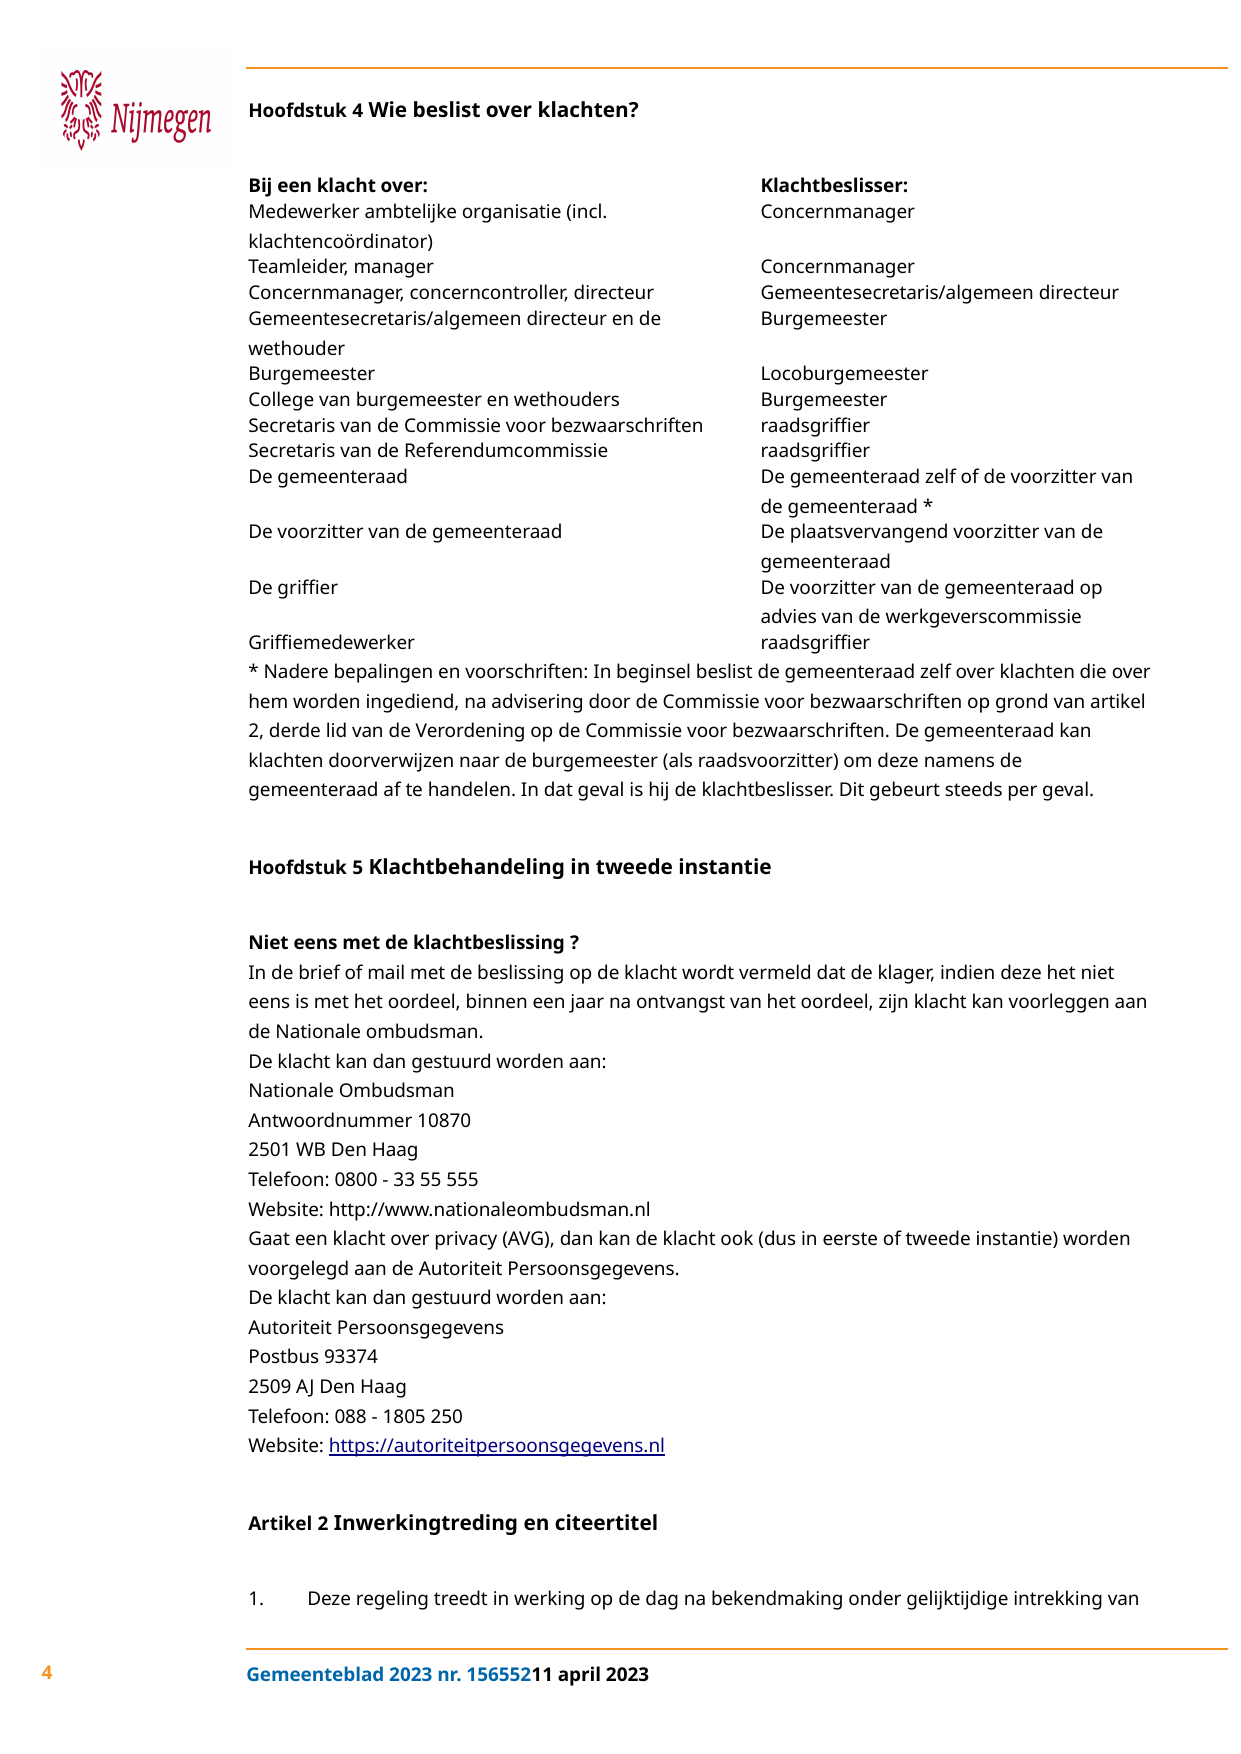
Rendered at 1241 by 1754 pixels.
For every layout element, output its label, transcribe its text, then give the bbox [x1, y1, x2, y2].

table_cell Gemeentesecretaris/algemeen directeur en de wethouder [248, 305, 760, 360]
table_cell De voorzitter van de gemeenteraad op advies van de werkgeverscommissie [760, 574, 1152, 629]
table_cell Medewerker ambtelijke organisatie (incl. klachtencoördinator) [248, 198, 760, 254]
table_cell Teamleider, manager [248, 254, 760, 279]
text Niet eens met de klachtbeslissing ? [248, 929, 1152, 955]
text Autoriteit Persoonsgegevens [248, 1314, 1152, 1340]
table_cell Gemeentesecretaris/algemeen directeur [760, 279, 1152, 305]
picture [41, 47, 231, 172]
text De klacht kan dan gestuurd worden aan: [248, 1048, 1152, 1073]
table_cell Locoburgemeester [760, 360, 1152, 386]
text De klacht kan dan gestuurd worden aan: [248, 1284, 1152, 1310]
table_cell College van burgemeester en wethouders [248, 386, 760, 412]
table_cell Concernmanager [760, 198, 1152, 254]
text Telefoon: 0800 - 33 55 555 [248, 1166, 1152, 1192]
table_cell De plaatsvervangend voorzitter van de gemeenteraad [760, 519, 1152, 574]
text Telefoon: 088 - 1805 250 [248, 1403, 1152, 1428]
table_cell Burgemeester [760, 386, 1152, 412]
table_cell Secretaris van de Referendumcommissie [248, 438, 760, 463]
table_cell Burgemeester [760, 305, 1152, 360]
text Website: http://www.nationaleombudsman.nl [248, 1196, 1152, 1221]
table_cell Concernmanager [760, 254, 1152, 279]
table_cell De voorzitter van de gemeenteraad [248, 519, 760, 574]
text Antwoordnummer 10870 [248, 1107, 1152, 1133]
table_cell Concernmanager, concerncontroller, directeur [248, 279, 760, 305]
table_cell De gemeenteraad [248, 463, 760, 519]
text Postbus 93374 [248, 1344, 1152, 1369]
text * Nadere bepalingen en voorschriften: In beginsel beslist de gemeenteraad zelf over klachten die over hem worden ingediend, na advisering door de Commissie voor bezwaarschriften op grond van artikel 2, derde lid van de Verordening op de Commissie voor bezwaarschriften. De gemeenteraad kan klachten doorverwijzen naar de burgemeester (als raadsvoorzitter) om deze namens de gemeenteraad af te handelen. In dat geval is hij de klachtbeslisser. Dit gebeurt steeds per geval. [248, 658, 1152, 802]
table_header Klachtbeslisser: [760, 173, 1152, 198]
table_cell Burgemeester [248, 360, 760, 386]
text Hoofdstuk 4 Wie beslist over klachten? [248, 95, 1152, 123]
text 2509 AJ Den Haag [248, 1373, 1152, 1399]
text Website: https://autoriteitpersoonsgegevens.nl [248, 1432, 1152, 1458]
table_cell De griffier [248, 574, 760, 629]
table_cell Secretaris van de Commissie voor bezwaarschriften [248, 412, 760, 438]
table_cell Griffiemedewerker [248, 629, 760, 655]
table_header Bij een klacht over: [248, 173, 760, 198]
table_cell De gemeenteraad zelf of de voorzitter van de gemeenteraad * [760, 463, 1152, 519]
text Nationale Ombudsman [248, 1077, 1152, 1103]
list Deze regeling treedt in werking op de dag na bekendmaking onder gelijktijdige intrekking van [248, 1585, 1152, 1611]
table_cell raadsgriffier [760, 629, 1152, 655]
text 2501 WB Den Haag [248, 1137, 1152, 1162]
text Artikel 2 Inwerkingtreding en citeertitel [248, 1508, 1152, 1536]
text Gaat een klacht over privacy (AVG), dan kan de klacht ook (dus in eerste of tweede instantie) worden voorgelegd aan de Autoriteit Persoonsgegevens. [248, 1225, 1152, 1281]
text In de brief of mail met de beslissing op de klacht wordt vermeld dat de klager, indien deze het niet eens is met het oordeel, binnen een jaar na ontvangst van het oordeel, zijn klacht kan voorleggen aan de Nationale ombudsman. [248, 959, 1152, 1044]
table_cell raadsgriffier [760, 438, 1152, 463]
table_cell raadsgriffier [760, 412, 1152, 438]
text Hoofdstuk 5 Klachtbehandeling in tweede instantie [248, 852, 1152, 880]
